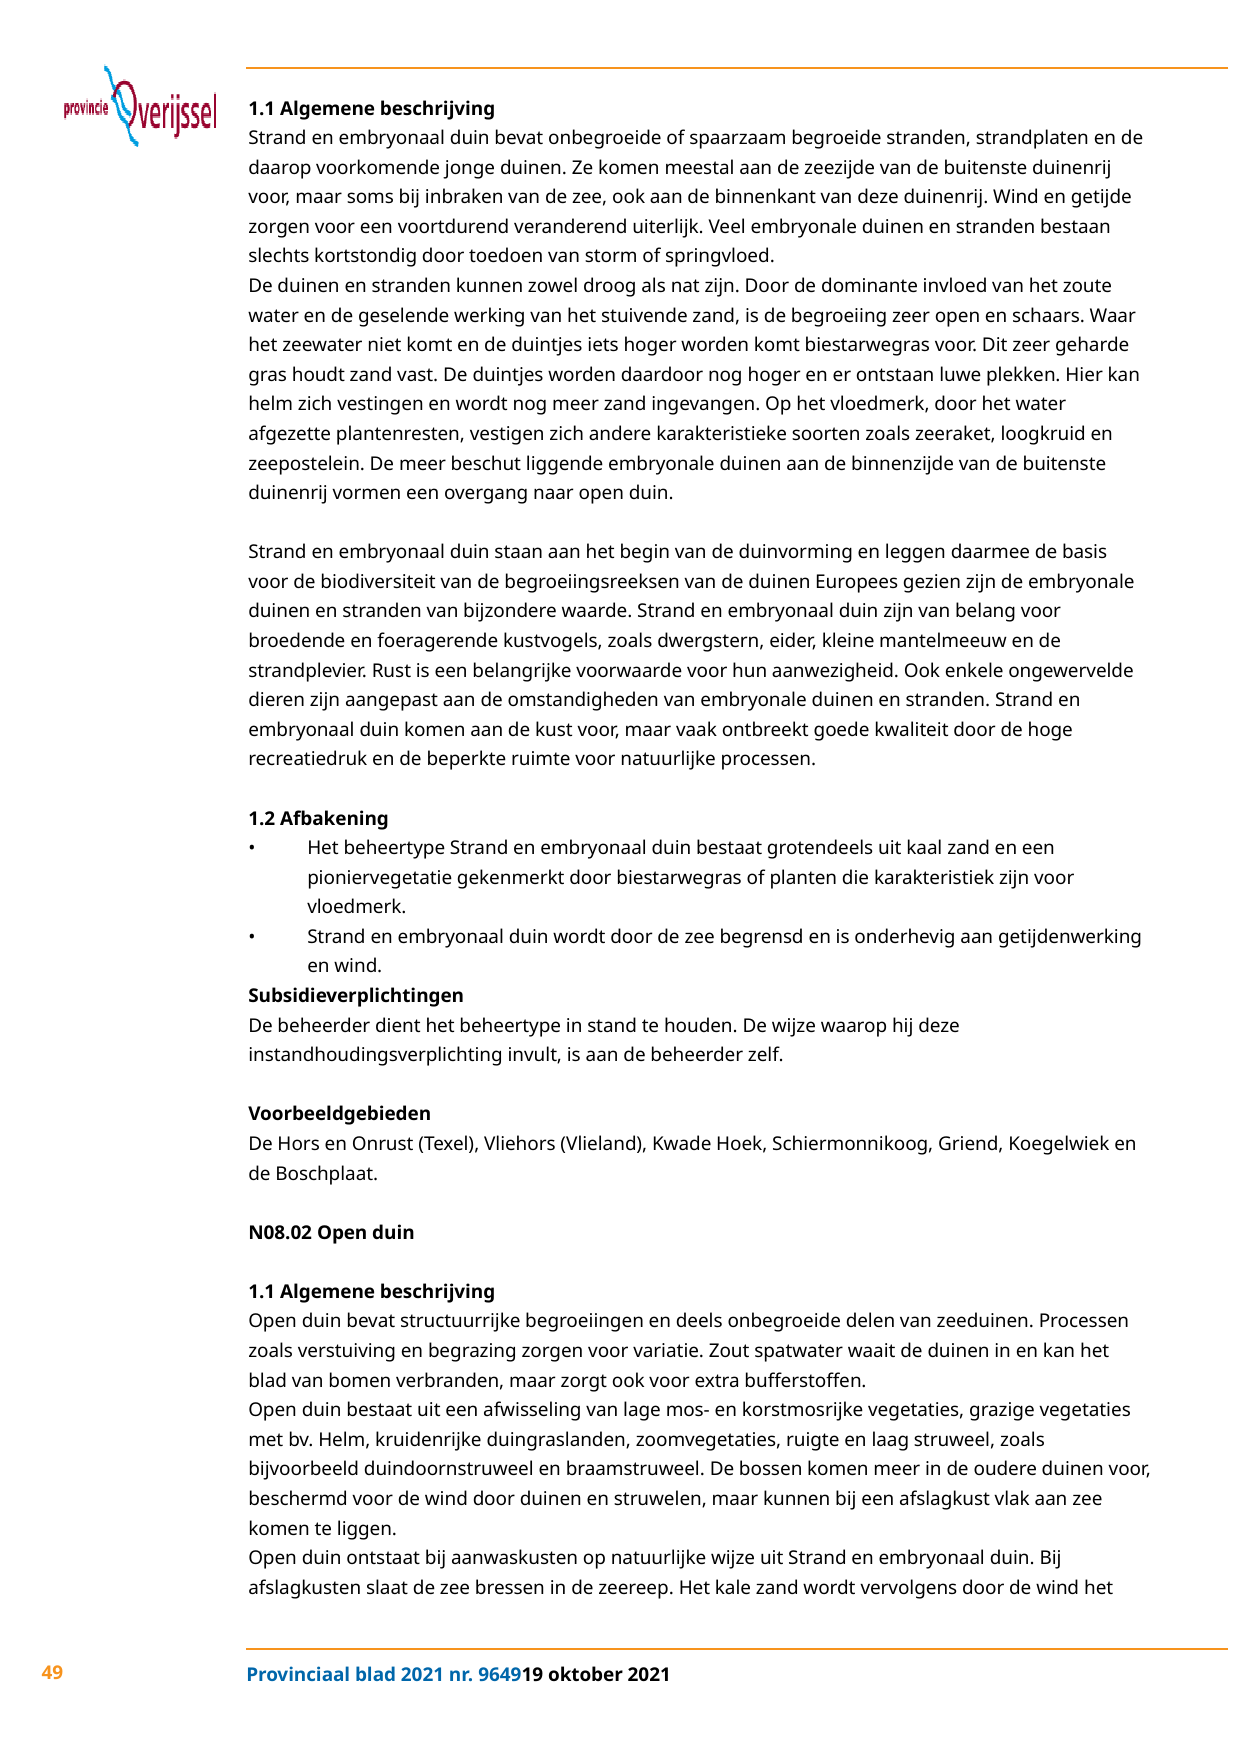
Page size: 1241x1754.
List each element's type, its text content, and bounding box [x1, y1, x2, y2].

list Strand en embryonaal duin wordt door de zee begrensd en is onderhevig aan getijdenwerking en wind. [248, 923, 1152, 978]
text 1.1 Algemene beschrijving [248, 1278, 1152, 1304]
text Strand en embryonaal duin bevat onbegroeide of spaarzaam begroeide stranden, strandplaten en de daarop voorkomende jonge duinen. Ze komen meestal aan de zeezijde van de buitenste duinenrij voor, maar soms bij inbraken van de zee, ook aan de binnenkant van deze duinenrij. Wind en getijde zorgen voor een voortdurend veranderend uiterlijk. Veel embryonale duinen en stranden bestaan slechts kortstondig door toedoen van storm of springvloed. [248, 124, 1152, 268]
picture [41, 47, 231, 172]
text Open duin bestaat uit een afwisseling van lage mos- en korstmosrijke vegetaties, grazige vegetaties met bv. Helm, kruidenrijke duingraslanden, zoomvegetaties, ruigte en laag struweel, zoals bijvoorbeeld duindoornstruweel en braamstruweel. De bossen komen meer in de oudere duinen voor, beschermd voor de wind door duinen en struwelen, maar kunnen bij een afslagkust vlak aan zee komen te liggen. [248, 1396, 1152, 1541]
text N08.02 Open duin [248, 1219, 1152, 1245]
text De beheerder dient het beheertype in stand te houden. De wijze waarop hij deze instandhoudingsverplichting invult, is aan de beheerder zelf. [248, 1012, 1152, 1067]
list Het beheertype Strand en embryonaal duin bestaat grotendeels uit kaal zand en een pioniervegetatie gekenmerkt door biestarwegras of planten die karakteristiek zijn voor vloedmerk. [248, 834, 1152, 919]
text 1.2 Afbakening [248, 805, 1152, 831]
text Subsidieverplichtingen [248, 982, 1152, 1008]
text Open duin bevat structuurrijke begroeiingen en deels onbegroeide delen van zeeduinen. Processen zoals verstuiving en begrazing zorgen voor variatie. Zout spatwater waait de duinen in en kan het blad van bomen verbranden, maar zorgt ook voor extra bufferstoffen. [248, 1308, 1152, 1393]
text Open duin ontstaat bij aanwaskusten op natuurlijke wijze uit Strand en embryonaal duin. Bij afslagkusten slaat de zee bressen in de zeereep. Het kale zand wordt vervolgens door de wind het [248, 1544, 1152, 1600]
text De duinen en stranden kunnen zowel droog als nat zijn. Door de dominante invloed van het zoute water en de geselende werking van het stuivende zand, is de begroeiing zeer open en schaars. Waar het zeewater niet komt en de duintjes iets hoger worden komt biestarwegras voor. Dit zeer geharde gras houdt zand vast. De duintjes worden daardoor nog hoger en er ontstaan luwe plekken. Hier kan helm zich vestingen en wordt nog meer zand ingevangen. Op het vloedmerk, door het water afgezette plantenresten, vestigen zich andere karakteristieke soorten zoals zeeraket, loogkruid en zeepostelein. De meer beschut liggende embryonale duinen aan de binnenzijde van de buitenste duinenrij vormen een overgang naar open duin. [248, 272, 1152, 505]
text De Hors en Onrust (Texel), Vliehors (Vlieland), Kwade Hoek, Schiermonnikoog, Griend, Koegelwiek en de Boschplaat. [248, 1130, 1152, 1186]
text Voorbeeldgebieden [248, 1101, 1152, 1126]
text 1.1 Algemene beschrijving [248, 95, 1152, 121]
text Strand en embryonaal duin staan aan het begin van de duinvorming en leggen daarmee de basis voor de biodiversiteit van de begroeiingsreeksen van de duinen Europees gezien zijn de embryonale duinen en stranden van bijzondere waarde. Strand en embryonaal duin zijn van belang voor broedende en foeragerende kustvogels, zoals dwergstern, eider, kleine mantelmeeuw en de strandplevier. Rust is een belangrijke voorwaarde voor hun aanwezigheid. Ook enkele ongewervelde dieren zijn aangepast aan de omstandigheden van embryonale duinen en stranden. Strand en embryonaal duin komen aan de kust voor, maar vaak ontbreekt goede kwaliteit door de hoge recreatiedruk en de beperkte ruimte voor natuurlijke processen. [248, 538, 1152, 771]
